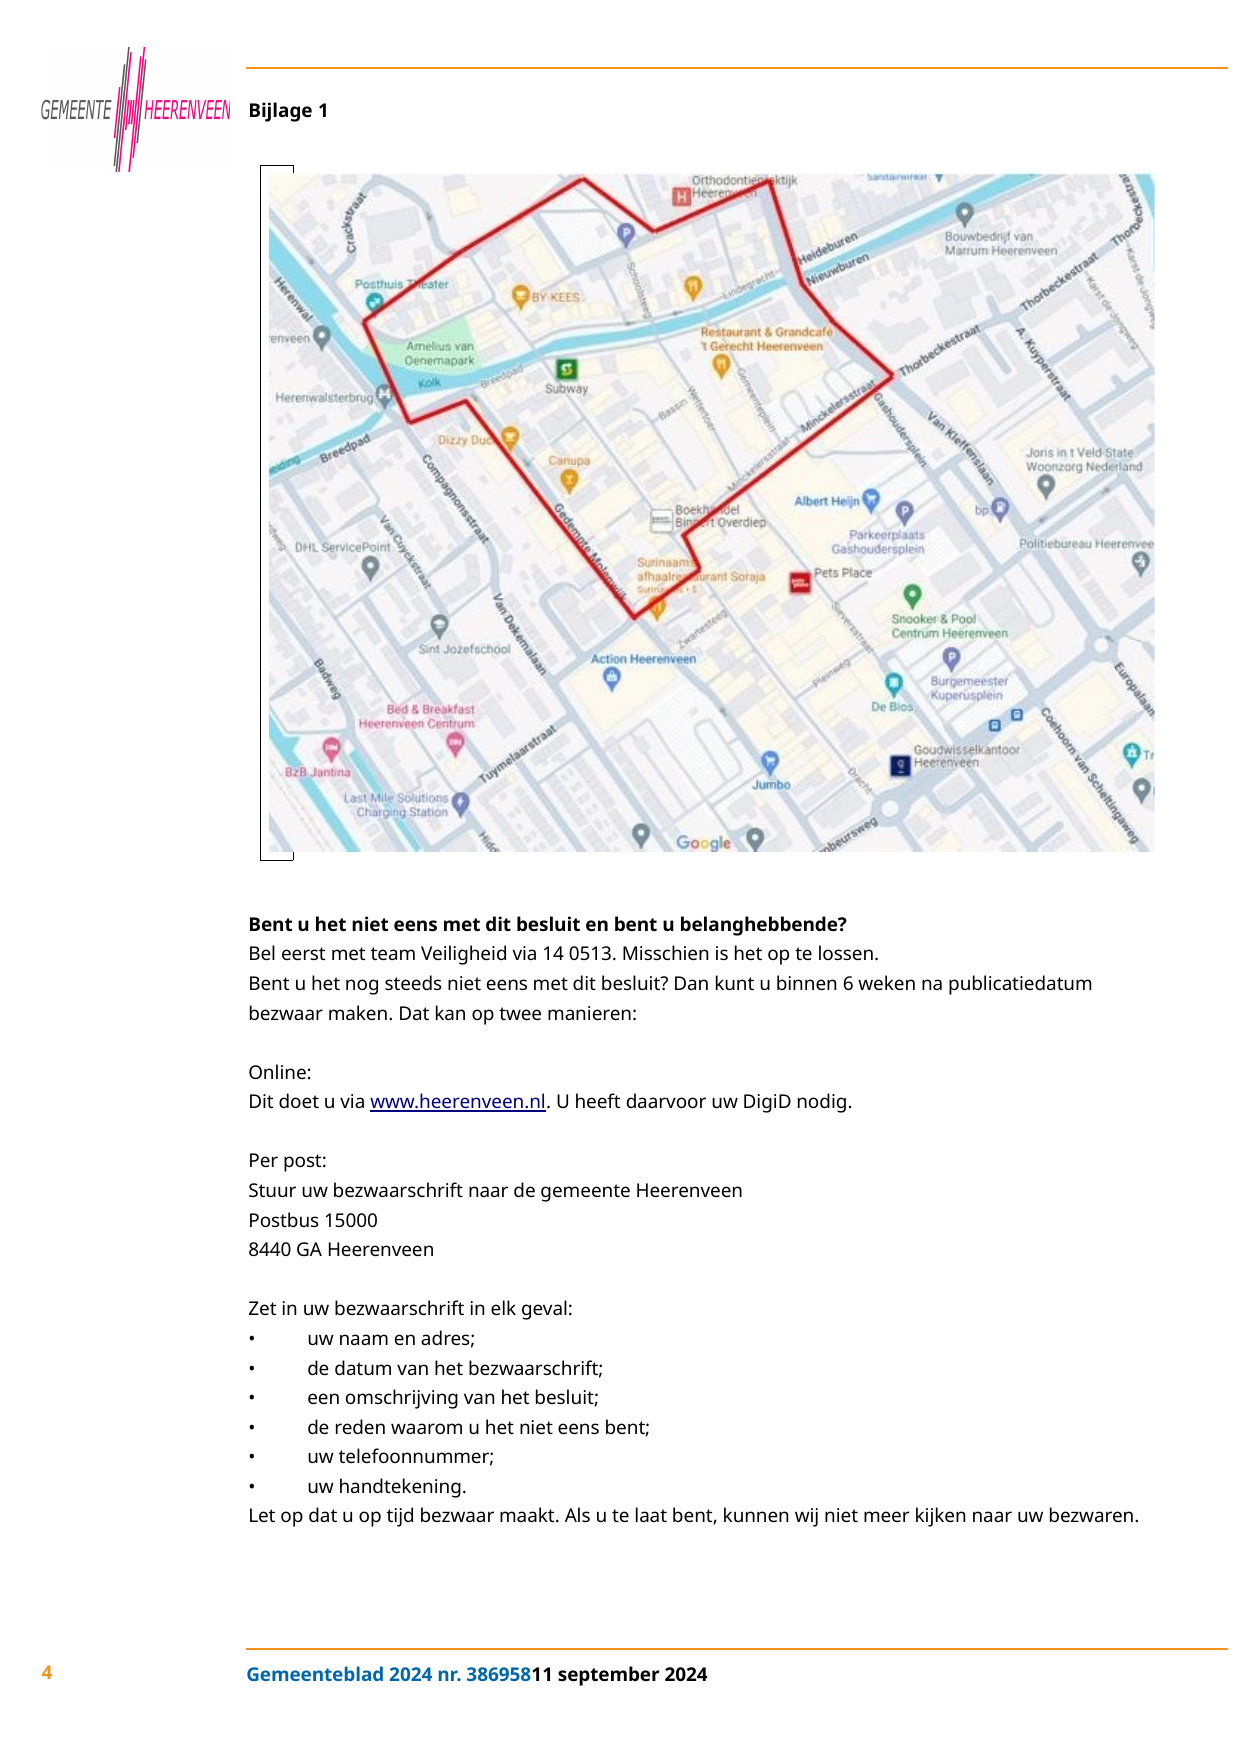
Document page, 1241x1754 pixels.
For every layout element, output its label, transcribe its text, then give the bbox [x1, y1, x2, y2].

text Bent u het niet eens met dit besluit en bent u belanghebbende? [248, 911, 1152, 937]
list een omschrijving van het besluit; [248, 1384, 1152, 1410]
list uw telefoonnummer; [248, 1443, 1152, 1469]
text Zet in uw bezwaarschrift in elk geval: [248, 1296, 1152, 1321]
text Per post: [248, 1148, 1152, 1173]
list uw naam en adres; [248, 1325, 1152, 1351]
list de datum van het bezwaarschrift; [248, 1355, 1152, 1381]
list uw handtekening. [248, 1473, 1152, 1499]
list de reden waarom u het niet eens bent; [248, 1414, 1152, 1440]
text Postbus 15000 [248, 1207, 1152, 1233]
text Dit doet u via www.heerenveen.nl. U heeft daarvoor uw DigiD nodig. [248, 1088, 1152, 1114]
text 8440 GA Heerenveen [248, 1236, 1152, 1262]
text Let op dat u op tijd bezwaar maakt. Als u te laat bent, kunnen wij niet meer kijken naar uw bezwaren. [248, 1503, 1152, 1528]
picture [41, 47, 231, 172]
text Bijlage 1 [248, 95, 1152, 123]
text Bent u het nog steeds niet eens met dit besluit? Dan kunt u binnen 6 weken na publicatiedatum bezwaar maken. Dat kan op twee manieren: [248, 970, 1152, 1026]
text Online: [248, 1059, 1152, 1085]
text Bel eerst met team Veiligheid via 14 0513. Misschien is het op te lossen. [248, 941, 1152, 966]
text Stuur uw bezwaarschrift naar de gemeente Heerenveen [248, 1177, 1152, 1203]
picture [268, 173, 1155, 852]
